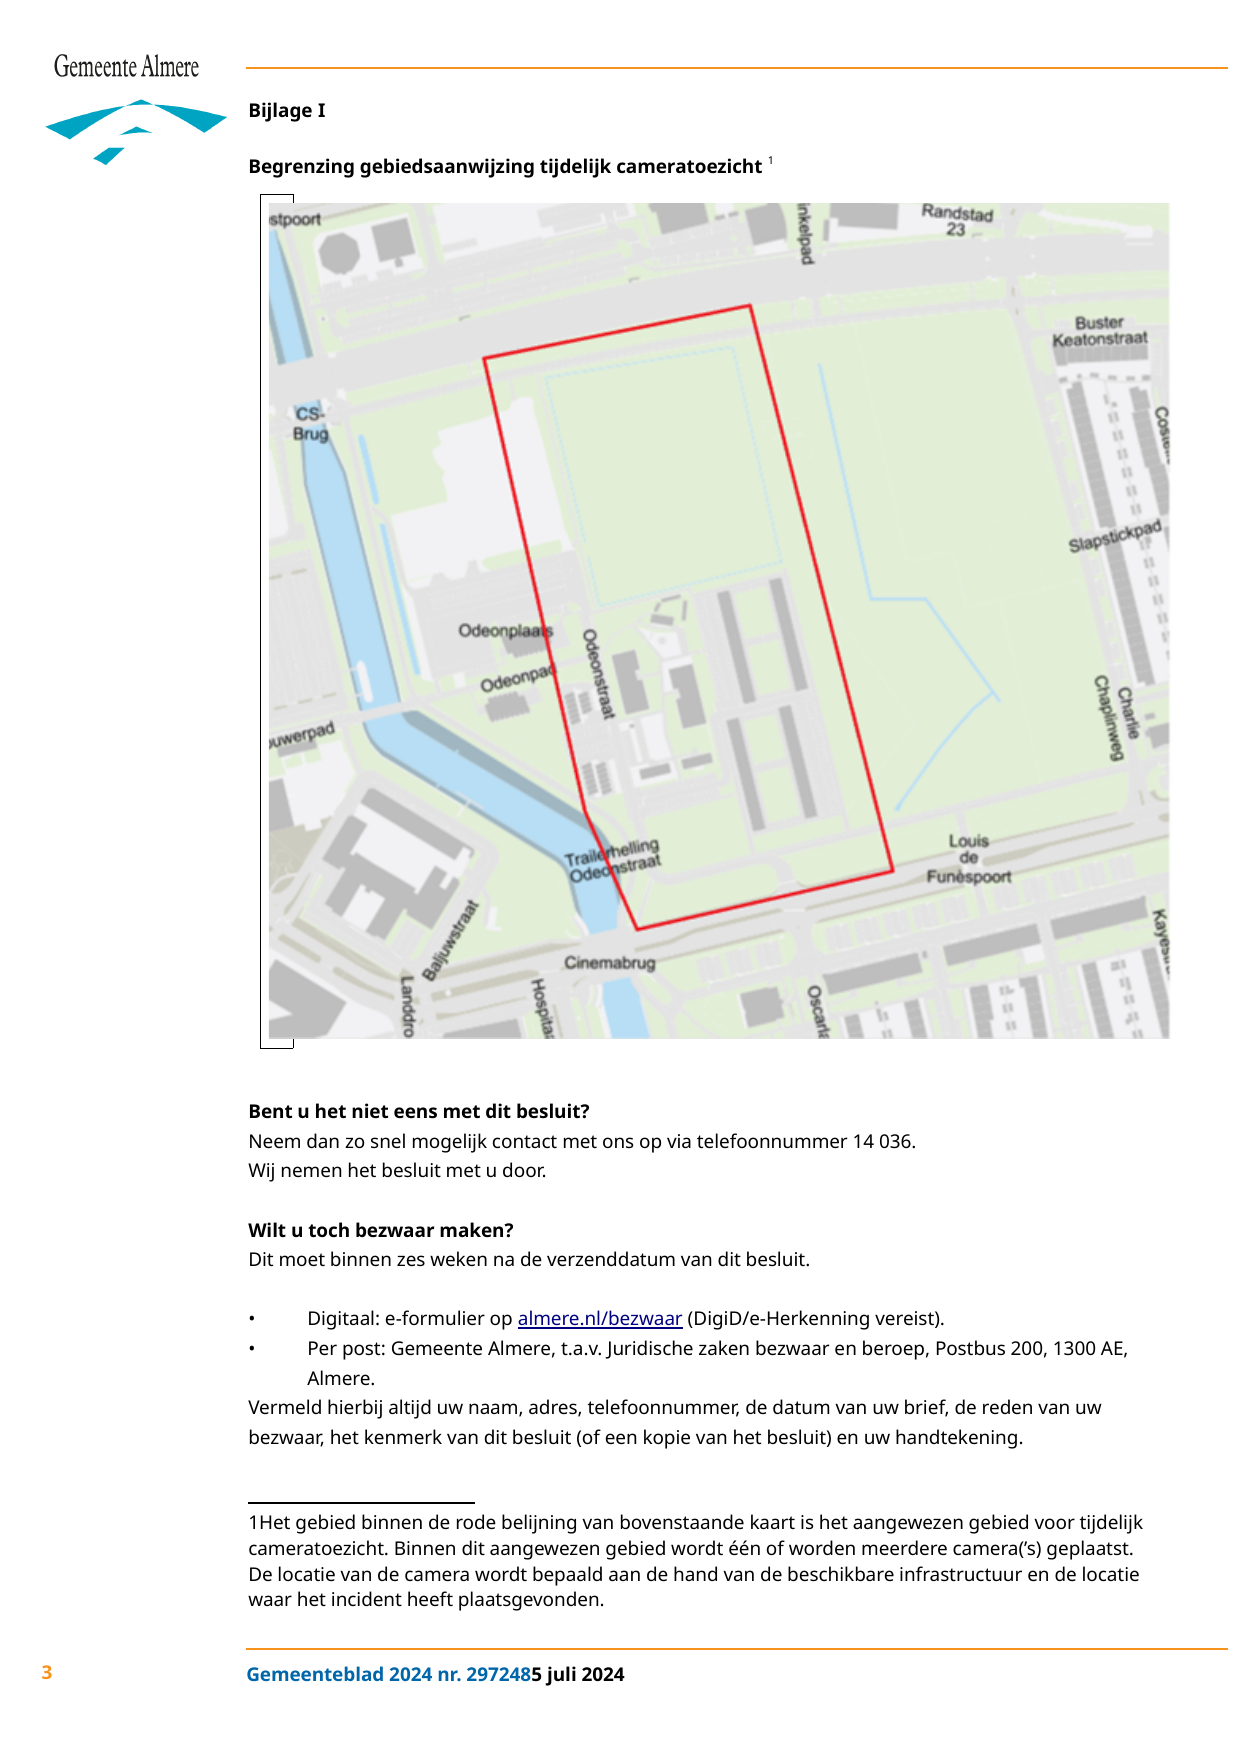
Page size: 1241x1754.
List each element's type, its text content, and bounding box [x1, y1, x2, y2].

text Bijlage I [248, 95, 1152, 123]
picture [268, 203, 1173, 1039]
text Begrenzing gebiedsaanwijzing tijdelijk cameratoezicht [248, 153, 1152, 179]
text Wilt u toch bezwaar maken? [248, 1217, 1152, 1242]
list Digitaal: e-formulier op almere.nl/bezwaar (DigiD/e-Herkenning vereist). [248, 1306, 1152, 1331]
text Wij nemen het besluit met u door. [248, 1158, 1152, 1183]
text Bent u het niet eens met dit besluit? [248, 1098, 1152, 1124]
text Dit moet binnen zes weken na de verzenddatum van dit besluit. [248, 1246, 1152, 1272]
text Neem dan zo snel mogelijk contact met ons op via telefoonnummer 14 036. [248, 1128, 1152, 1154]
list Per post: Gemeente Almere, t.a.v. Juridische zaken bezwaar en beroep, Postbus 200, 1300 AE, Almere. [248, 1335, 1152, 1390]
text Vermeld hierbij altijd uw naam, adres, telefoonnummer, de datum van uw brief, de reden van uw bezwaar, het kenmerk van dit besluit (of een kopie van het besluit) en uw handtekening. [248, 1394, 1152, 1449]
text Het gebied binnen de rode belijning van bovenstaande kaart is het aangewezen gebied voor tijdelijk cameratoezicht. Binnen dit aangewezen gebied wordt één of worden meerdere camera(’s) geplaatst. De locatie van de camera wordt bepaald aan de hand van de beschikbare infrastructuur en de locatie waar het incident heeft plaatsgevonden. [248, 1509, 1152, 1612]
picture [41, 47, 231, 172]
